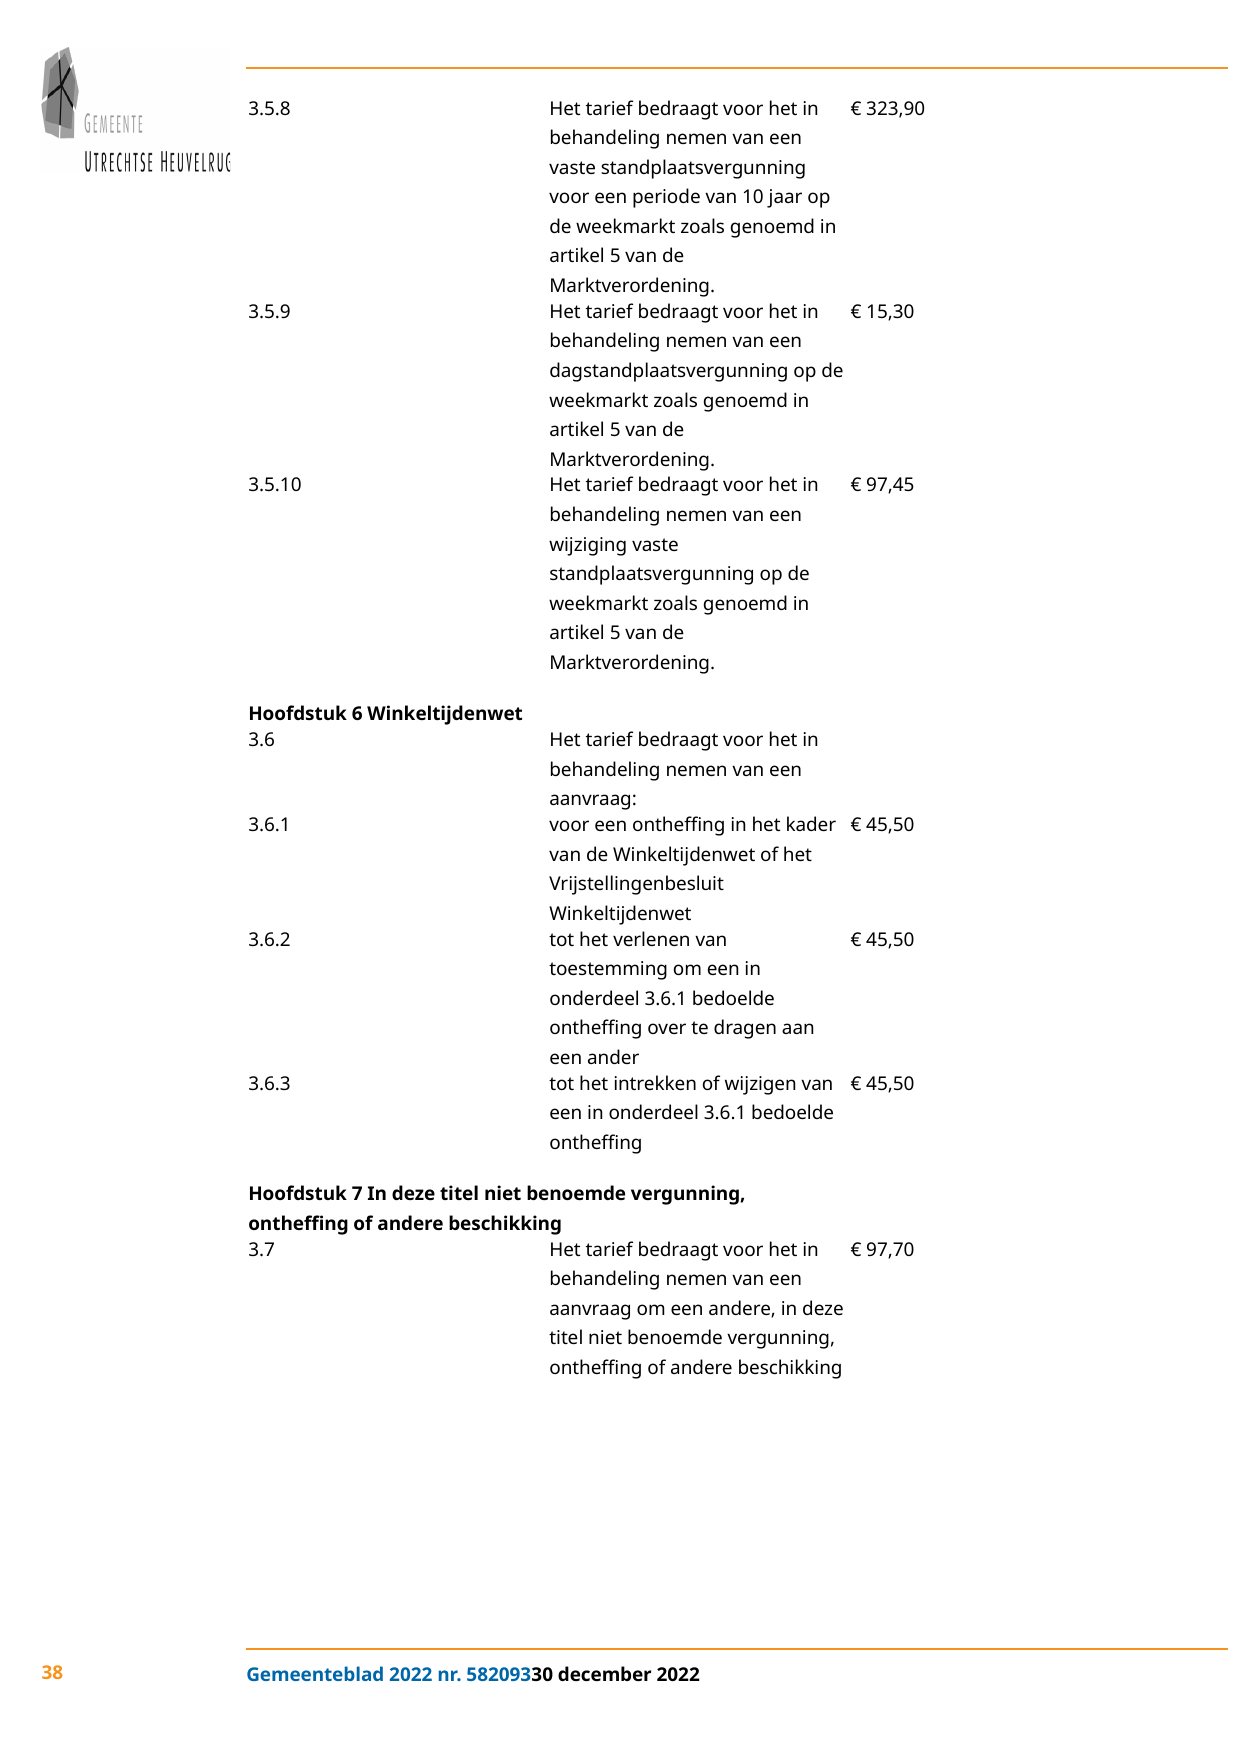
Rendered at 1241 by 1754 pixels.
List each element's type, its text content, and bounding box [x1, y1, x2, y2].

table_cell voor een ontheffing in het kader van de Winkeltijdenwet of het Vrijstellingenbesluit Winkeltijdenwet [549, 811, 850, 926]
table_cell Het tarief bedraagt voor het in behandeling nemen van een wijziging vaste standplaatsvergunning op de weekmarkt zoals genoemd in artikel 5 van de Marktverordening. [549, 472, 850, 675]
table_cell € 45,50 [850, 1070, 1152, 1155]
table_cell 3.6.3 [248, 1070, 549, 1155]
table_cell Het tarief bedraagt voor het in behandeling nemen van een dagstandplaatsvergunning op de weekmarkt zoals genoemd in artikel 5 van de Marktverordening. [549, 298, 850, 472]
table_cell [850, 726, 1152, 811]
table_cell [248, 675, 549, 701]
table_cell 3.7 [248, 1236, 549, 1380]
table_cell [549, 1155, 850, 1180]
table_cell Het tarief bedraagt voor het in behandeling nemen van een aanvraag: [549, 726, 850, 811]
table_cell Hoofdstuk 6 Winkeltijdenwet [248, 701, 850, 726]
table_cell [850, 701, 1152, 726]
table_cell € 45,50 [850, 811, 1152, 926]
table_cell 3.5.10 [248, 472, 549, 675]
table_cell 3.6 [248, 726, 549, 811]
table_cell [850, 1180, 1152, 1236]
table_cell tot het intrekken of wijzigen van een in onderdeel 3.6.1 bedoelde ontheffing [549, 1070, 850, 1155]
table_cell tot het verlenen van toestemming om een in onderdeel 3.6.1 bedoelde ontheffing over te dragen aan een ander [549, 926, 850, 1070]
table_cell € 97,70 [850, 1236, 1152, 1380]
table_cell [850, 675, 1152, 701]
table_cell 3.5.8 [248, 95, 549, 298]
table_cell [248, 1155, 549, 1180]
table_cell € 97,45 [850, 472, 1152, 675]
table_cell [850, 1155, 1152, 1180]
table_cell € 15,30 [850, 298, 1152, 472]
table_cell 3.6.1 [248, 811, 549, 926]
table_cell € 45,50 [850, 926, 1152, 1070]
table_cell Het tarief bedraagt voor het in behandeling nemen van een vaste standplaatsvergunning voor een periode van 10 jaar op de weekmarkt zoals genoemd in artikel 5 van de Marktverordening. [549, 95, 850, 298]
table_cell 3.5.9 [248, 298, 549, 472]
picture [41, 47, 231, 172]
table_cell 3.6.2 [248, 926, 549, 1070]
table_cell Het tarief bedraagt voor het in behandeling nemen van een aanvraag om een andere, in deze titel niet benoemde vergunning, ontheffing of andere beschikking [549, 1236, 850, 1380]
table_cell € 323,90 [850, 95, 1152, 298]
table_cell [549, 675, 850, 701]
table_cell Hoofdstuk 7 In deze titel niet benoemde vergunning, ontheffing of andere beschikking [248, 1180, 850, 1236]
